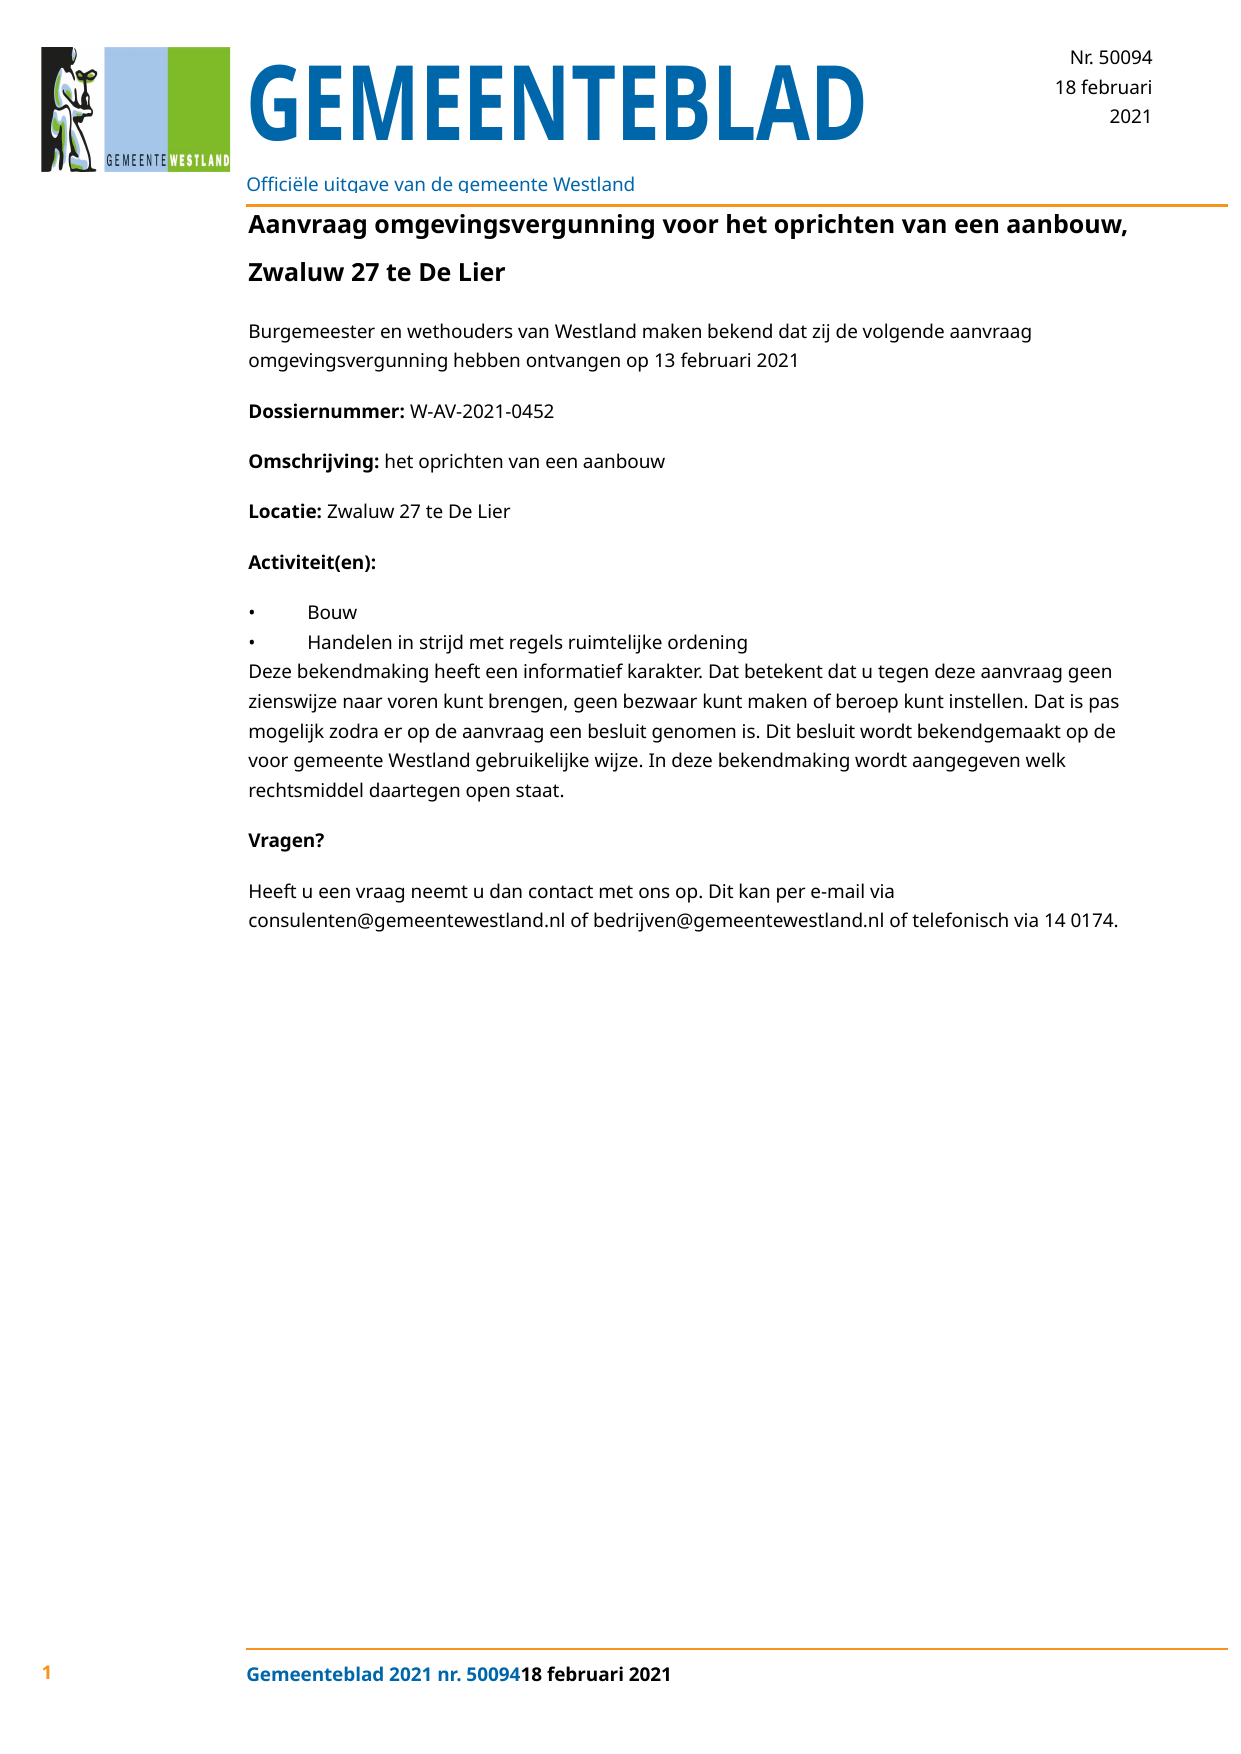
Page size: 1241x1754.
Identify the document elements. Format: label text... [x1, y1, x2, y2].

text Omschrijving: het oprichten van een aanbouw [248, 448, 1152, 474]
text Burgemeester en wethouders van Westland maken bekend dat zij de volgende aanvraag omgevingsvergunning hebben ontvangen op 13 februari 2021 [248, 318, 1152, 373]
text Vragen? [248, 827, 1152, 853]
text Heeft u een vraag neemt u dan contact met ons op. Dit kan per e-mail via consulenten@gemeentewestland.nl of bedrijven@gemeentewestland.nl of telefonisch via 14 0174. [248, 878, 1152, 933]
picture [41, 47, 231, 172]
list Bouw [248, 599, 1152, 625]
text Dossiernummer: W-AV-2021-0452 [248, 398, 1152, 424]
text Aanvraag omgevingsvergunning voor het oprichten van een aanbouw, Zwaluw 27 te De Lier [248, 207, 1152, 288]
text Activiteit(en): [248, 549, 1152, 575]
text Locatie: Zwaluw 27 te De Lier [248, 499, 1152, 524]
text Deze bekendmaking heeft een informatief karakter. Dat betekent dat u tegen deze aanvraag geen zienswijze naar voren kunt brengen, geen bezwaar kunt maken of beroep kunt instellen. Dat is pas mogelijk zodra er op de aanvraag een besluit genomen is. Dit besluit wordt bekendgemaakt op de voor gemeente Westland gebruikelijke wijze. In deze bekendmaking wordt aangegeven welk rechtsmiddel daartegen open staat. [248, 659, 1152, 803]
list Handelen in strijd met regels ruimtelijke ordening [248, 629, 1152, 655]
